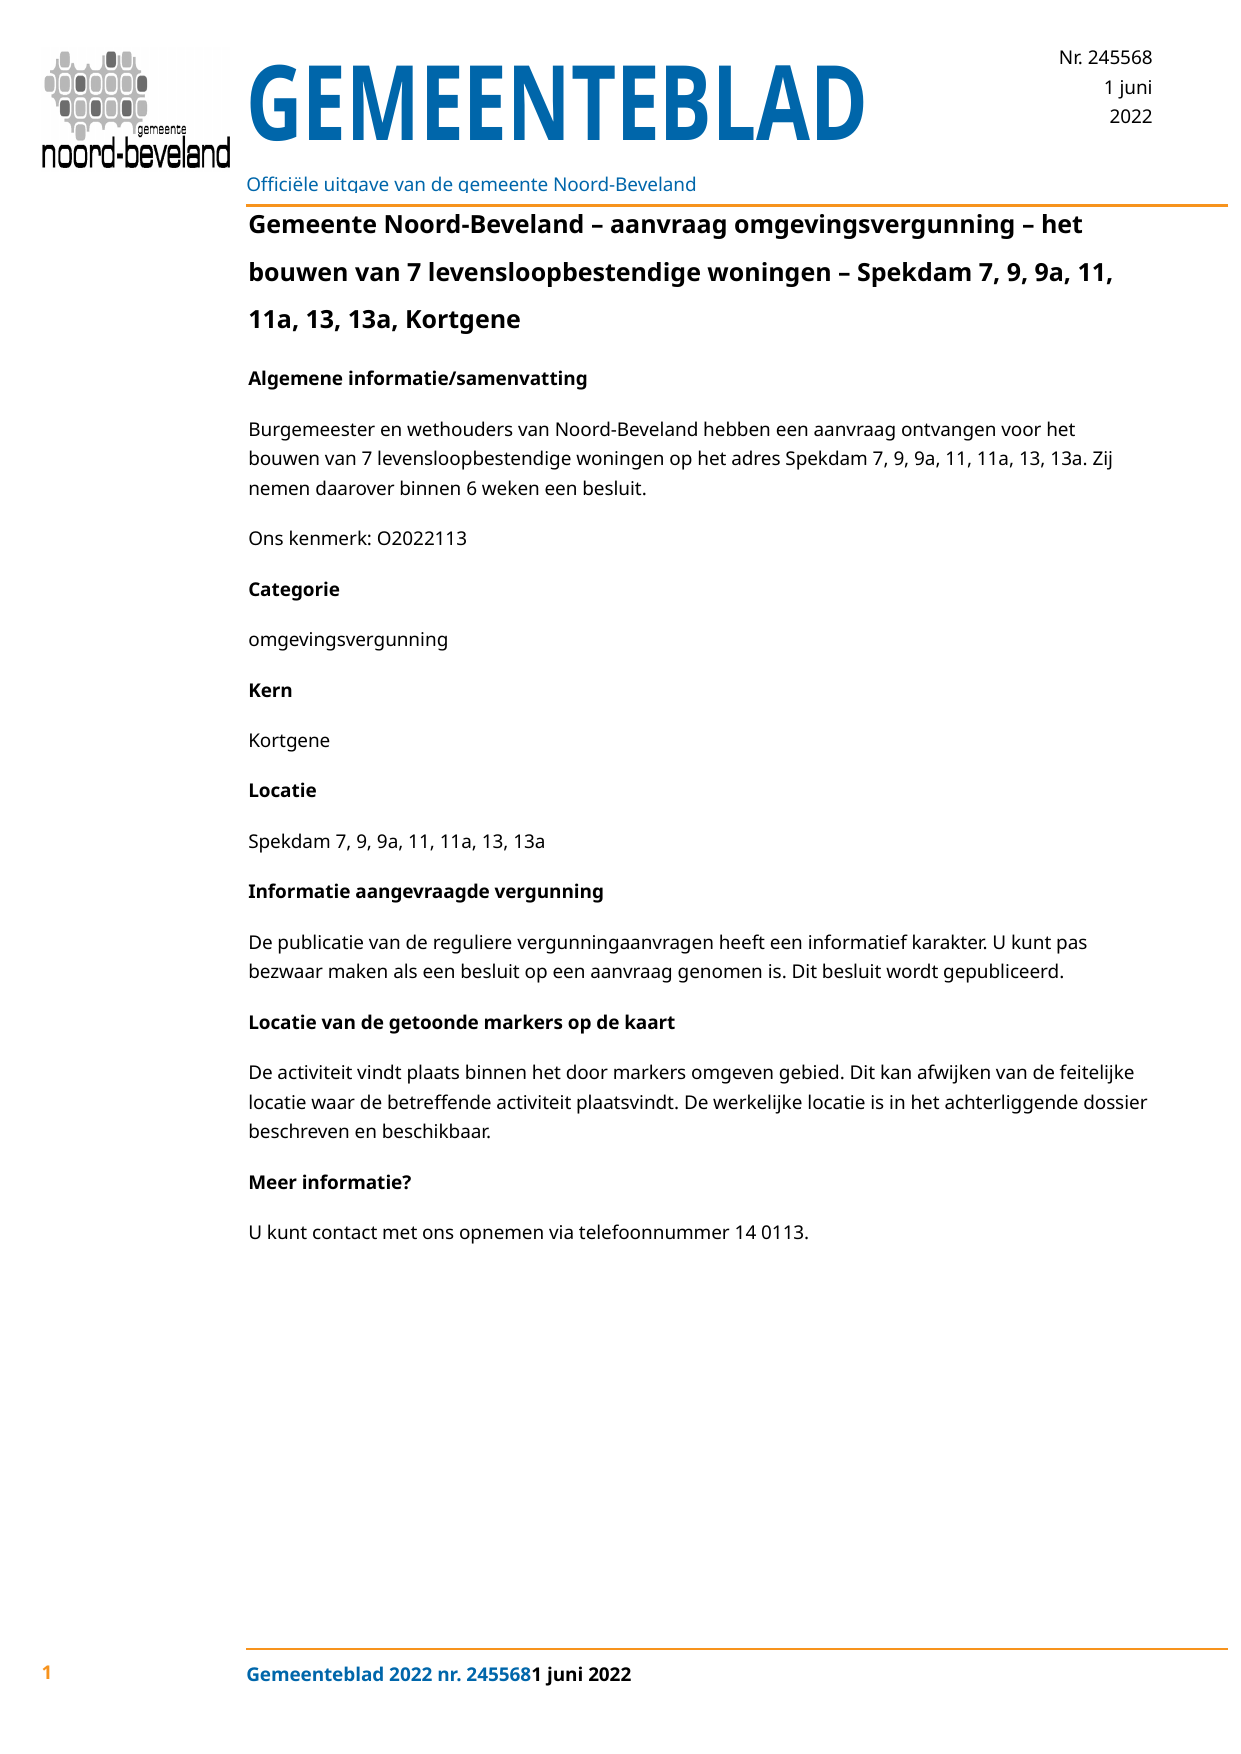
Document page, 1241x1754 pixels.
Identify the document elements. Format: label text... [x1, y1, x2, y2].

text omgevingsvergunning [248, 626, 1152, 652]
text Gemeente Noord-Beveland – aanvraag omgevingsvergunning – het bouwen van 7 levensloopbestendige woningen – Spekdam 7, 9, 9a, 11, 11a, 13, 13a, Kortgene [248, 207, 1152, 336]
text De publicatie van de reguliere vergunningaanvragen heeft een informatief karakter. U kunt pas bezwaar maken als een besluit op een aanvraag genomen is. Dit besluit wordt gepubliceerd. [248, 929, 1152, 984]
text Kern [248, 677, 1152, 702]
text De activiteit vindt plaats binnen het door markers omgeven gebied. Dit kan afwijken van de feitelijke locatie waar de betreffende activiteit plaatsvindt. De werkelijke locatie is in het achterliggende dossier beschreven en beschikbaar. [248, 1059, 1152, 1144]
picture [41, 47, 231, 172]
text Meer informatie? [248, 1169, 1152, 1194]
text Burgemeester en wethouders van Noord-Beveland hebben een aanvraag ontvangen voor het bouwen van 7 levensloopbestendige woningen op het adres Spekdam 7, 9, 9a, 11, 11a, 13, 13a. Zij nemen daarover binnen 6 weken een besluit. [248, 416, 1152, 501]
text Locatie [248, 778, 1152, 803]
text Spekdam 7, 9, 9a, 11, 11a, 13, 13a [248, 828, 1152, 854]
text Locatie van de getoonde markers op de kaart [248, 1009, 1152, 1034]
text U kunt contact met ons opnemen via telefoonnummer 14 0113. [248, 1219, 1152, 1245]
text Kortgene [248, 727, 1152, 753]
text Ons kenmerk: O2022113 [248, 526, 1152, 551]
text Algemene informatie/samenvatting [248, 366, 1152, 391]
text Informatie aangevraagde vergunning [248, 878, 1152, 904]
text Categorie [248, 576, 1152, 602]
